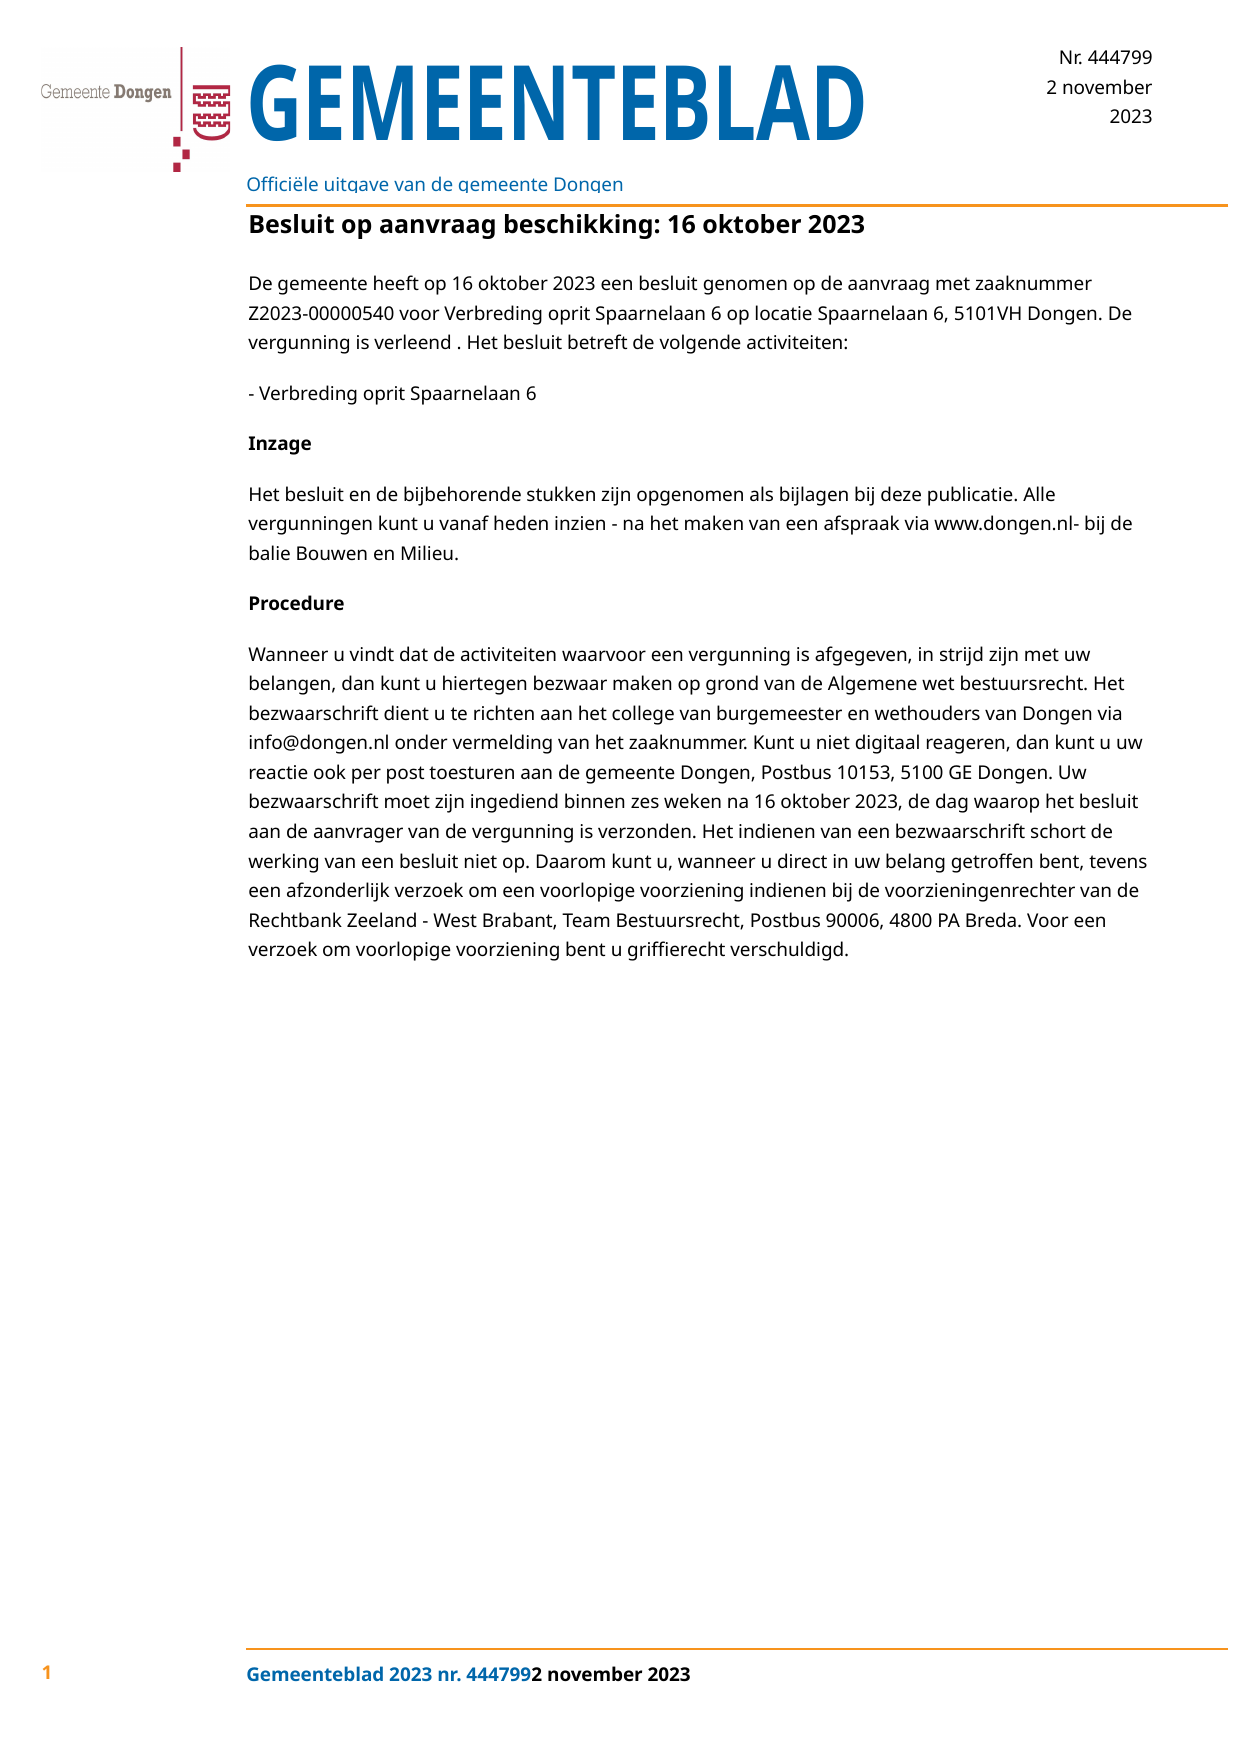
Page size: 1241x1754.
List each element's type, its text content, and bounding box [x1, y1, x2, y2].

text De gemeente heeft op 16 oktober 2023 een besluit genomen op de aanvraag met zaaknummer Z2023-00000540 voor Verbreding oprit Spaarnelaan 6 op locatie Spaarnelaan 6, 5101VH Dongen. De vergunning is verleend . Het besluit betreft de volgende activiteiten: [248, 270, 1152, 355]
text Inzage [248, 430, 1152, 456]
text - Verbreding oprit Spaarnelaan 6 [248, 380, 1152, 406]
text Procedure [248, 590, 1152, 616]
text Besluit op aanvraag beschikking: 16 oktober 2023 [248, 207, 1152, 241]
text Wanneer u vindt dat de activiteiten waarvoor een vergunning is afgegeven, in strijd zijn met uw belangen, dan kunt u hiertegen bezwaar maken op grond van de Algemene wet bestuursrecht. Het bezwaarschrift dient u te richten aan het college van burgemeester en wethouders van Dongen via info@dongen.nl onder vermelding van het zaaknummer. Kunt u niet digitaal reageren, dan kunt u uw reactie ook per post toesturen aan de gemeente Dongen, Postbus 10153, 5100 GE Dongen. Uw bezwaarschrift moet zijn ingediend binnen zes weken na 16 oktober 2023, de dag waarop het besluit aan de aanvrager van de vergunning is verzonden. Het indienen van een bezwaarschrift schort de werking van een besluit niet op. Daarom kunt u, wanneer u direct in uw belang getroffen bent, tevens een afzonderlijk verzoek om een voorlopige voorziening indienen bij de voorzieningenrechter van de Rechtbank Zeeland - West Brabant, Team Bestuursrecht, Postbus 90006, 4800 PA Breda. Voor een verzoek om voorlopige voorziening bent u griffierecht verschuldigd. [248, 641, 1152, 962]
picture [41, 47, 231, 172]
text Het besluit en de bijbehorende stukken zijn opgenomen als bijlagen bij deze publicatie. Alle vergunningen kunt u vanaf heden inzien - na het maken van een afspraak via www.dongen.nl- bij de balie Bouwen en Milieu. [248, 481, 1152, 566]
